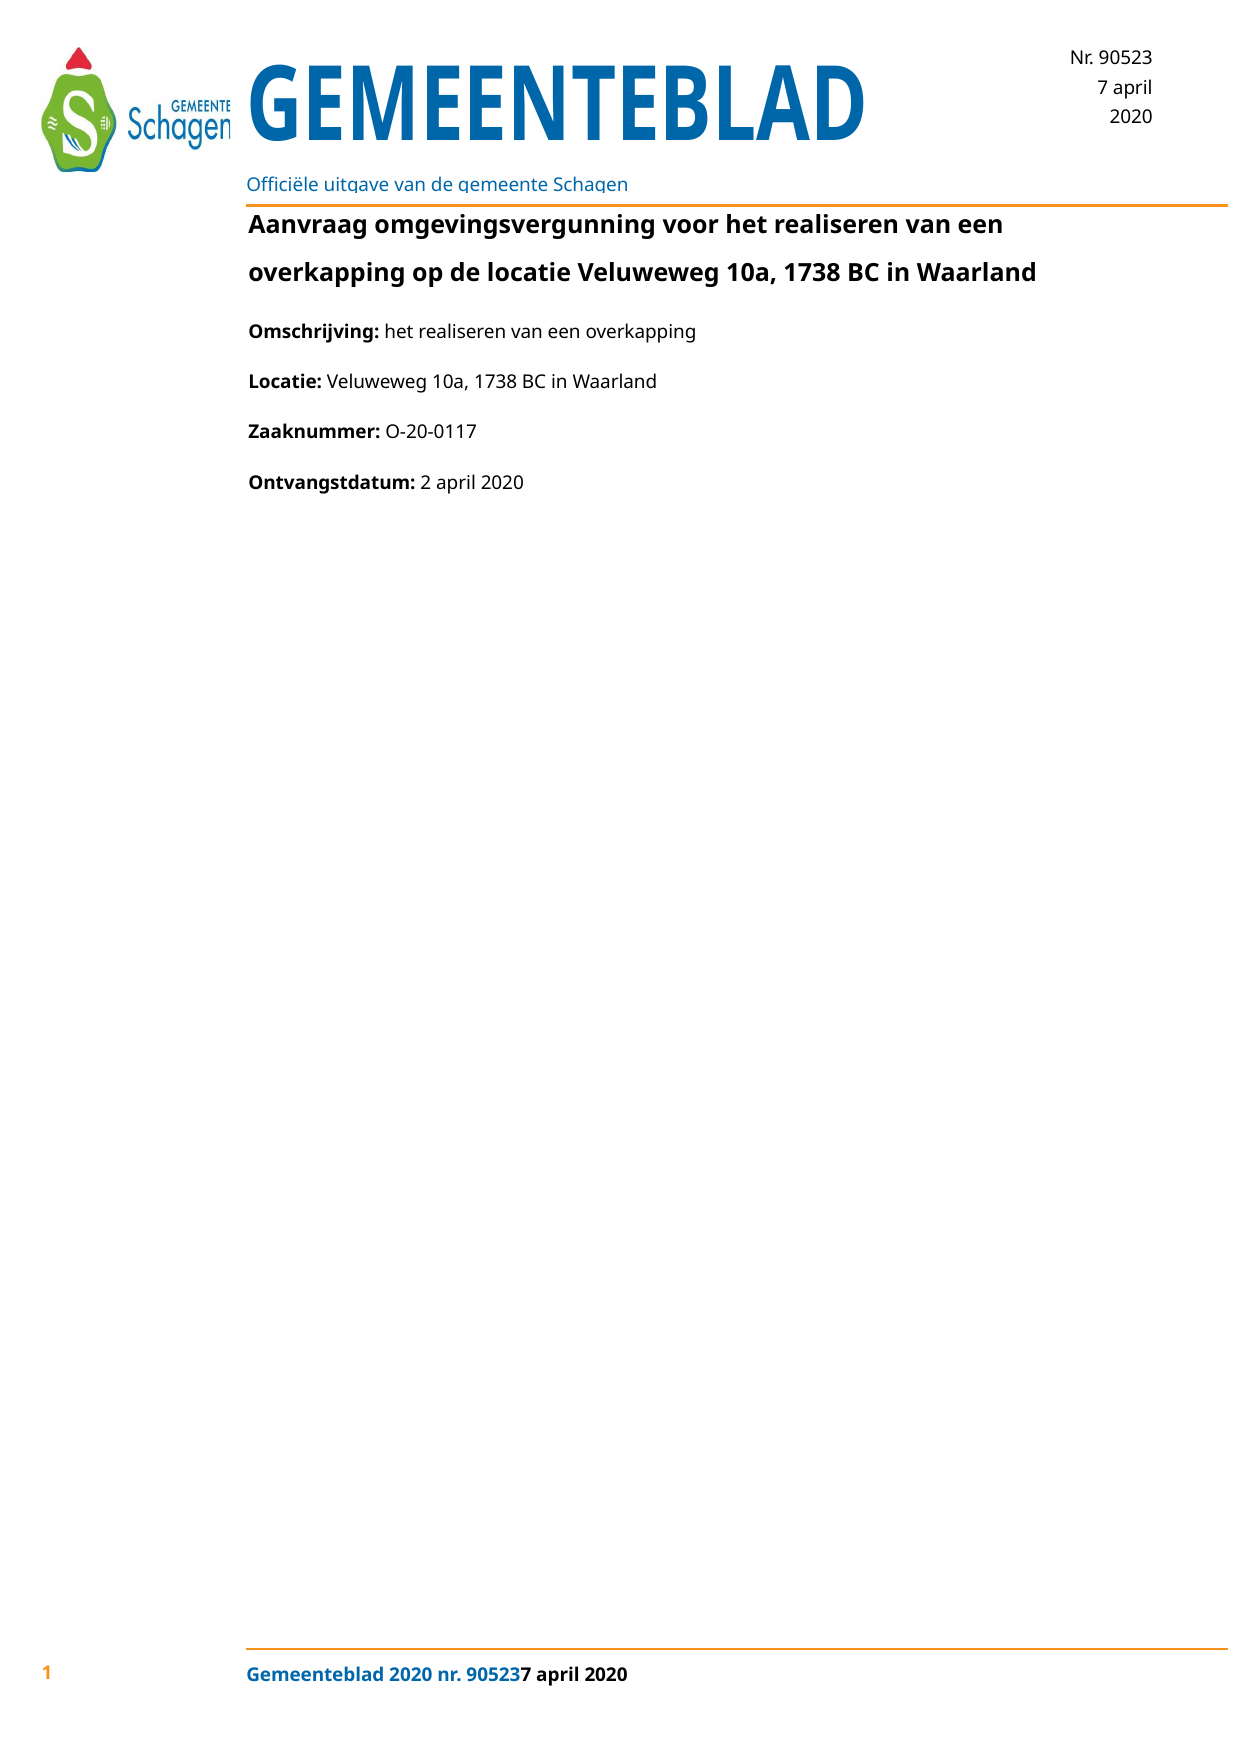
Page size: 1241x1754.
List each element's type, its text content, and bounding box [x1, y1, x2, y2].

picture [41, 47, 231, 172]
text Omschrijving: het realiseren van een overkapping [248, 318, 1152, 344]
text Ontvangstdatum: 2 april 2020 [248, 469, 1152, 495]
text Aanvraag omgevingsvergunning voor het realiseren van een overkapping op de locatie Veluweweg 10a, 1738 BC in Waarland [248, 207, 1152, 288]
text Zaaknummer: O-20-0117 [248, 419, 1152, 444]
text Locatie: Veluweweg 10a, 1738 BC in Waarland [248, 368, 1152, 394]
